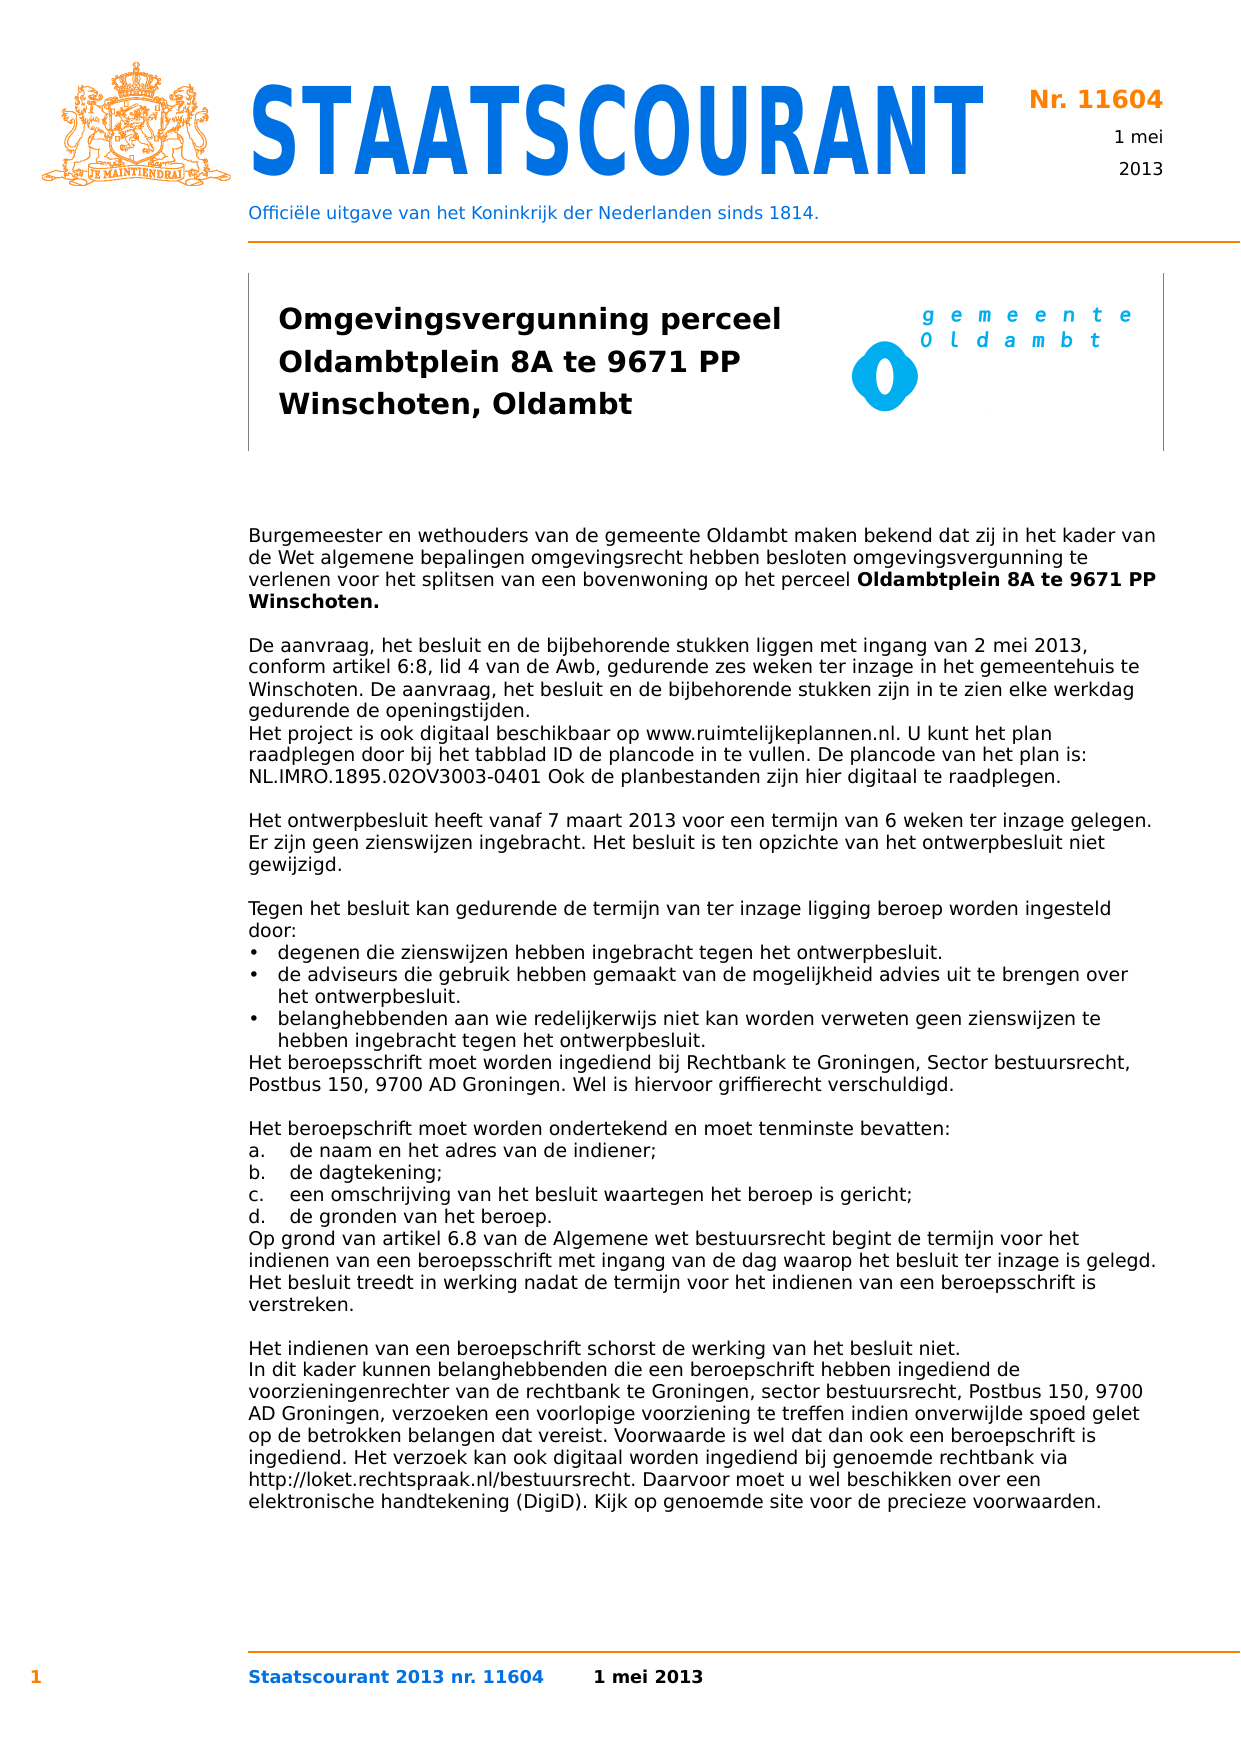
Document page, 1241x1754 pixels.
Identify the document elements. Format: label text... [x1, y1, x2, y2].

picture [850, 302, 1134, 415]
picture [41, 62, 231, 186]
text Op grond van artikel 6.8 van de Algemene wet bestuursrecht begint de termijn voor het indienen van een beroepsschrift met ingang van de dag waarop het besluit ter inzage is gelegd. [248, 1228, 1163, 1272]
text • degenen die zienswijzen hebben ingebracht tegen het ontwerpbesluit. [248, 942, 1163, 964]
text Het beroepsschrift moet worden ingediend bij Rechtbank te Groningen, Sector bestuursrecht, Postbus 150, 9700 AD Groningen. Wel is hiervoor griffierecht verschuldigd. [248, 1052, 1163, 1096]
text a. de naam en het adres van de indiener; [248, 1140, 1163, 1162]
text Tegen het besluit kan gedurende de termijn van ter inzage ligging beroep worden ingesteld door: [248, 898, 1163, 942]
text Het project is ook digitaal beschikbaar op www.ruimtelijkeplannen.nl. U kunt het plan raadplegen door bij het tabblad ID de plancode in te vullen. De plancode van het plan is: NL.IMRO.1895.02OV3003-0401 Ook de planbestanden zijn hier digitaal te raadplegen. [248, 722, 1163, 788]
text In dit kader kunnen belanghebbenden die een beroepschrift hebben ingediend de voorzieningenrechter van de rechtbank te Groningen, sector bestuursrecht, Postbus 150, 9700 AD Groningen, verzoeken een voorlopige voorziening te treffen indien onverwijlde spoed gelet op de betrokken belangen dat vereist. Voorwaarde is wel dat dan ook een beroepschrift is ingediend. Het verzoek kan ook digitaal worden ingediend bij genoemde rechtbank via [248, 1359, 1163, 1469]
text http://loket.rechtspraak.nl/bestuursrecht. Daarvoor moet u wel beschikken over een elektronische handtekening (DigiD). Kijk op genoemde site voor de precieze voorwaarden. [248, 1469, 1163, 1513]
text Het besluit treedt in werking nadat de termijn voor het indienen van een beroepsschrift is verstreken. [248, 1272, 1163, 1316]
table_cell Officiële uitgave van het Koninkrijk der Nederlanden sinds 1814. [248, 203, 1240, 241]
table_header STAATSCOURANT [248, 62, 998, 203]
table_cell 1 mei [998, 121, 1240, 153]
text • belanghebbenden aan wie redelijkerwijs niet kan worden verweten geen zienswijzen te hebben ingebracht tegen het ontwerpbesluit. [248, 1008, 1163, 1052]
text • de adviseurs die gebruik hebben gemaakt van de mogelijkheid advies uit te brengen over het ontwerpbesluit. [248, 964, 1163, 1008]
text b. de dagtekening; [248, 1162, 1163, 1184]
text c. een omschrijving van het besluit waartegen het beroep is gericht; [248, 1184, 1163, 1206]
text De aanvraag, het besluit en de bijbehorende stukken liggen met ingang van 2 mei 2013, conform artikel 6:8, lid 4 van de Awb, gedurende zes weken ter inzage in het gemeentehuis te Winschoten. De aanvraag, het besluit en de bijbehorende stukken zijn in te zien elke werkdag gedurende de openingstijden. [248, 634, 1163, 722]
table_header Nr. 11604 [998, 62, 1240, 121]
text Het ontwerpbesluit heeft vanaf 7 maart 2013 voor een termijn van 6 weken ter inzage gelegen. Er zijn geen zienswijzen ingebracht. Het besluit is ten opzichte van het ontwerpbesluit niet gewijzigd. [248, 810, 1163, 876]
table_header [25, 62, 248, 241]
subtitle Omgevingsvergunning perceel Oldambtplein 8A te 9671 PP Winschoten, Oldambt [249, 273, 1163, 451]
text d. de gronden van het beroep. [248, 1206, 1163, 1228]
text Het indienen van een beroepschrift schorst de werking van het besluit niet. [248, 1337, 1163, 1359]
text Het beroepschrift moet worden ondertekend en moet tenminste bevatten: [248, 1118, 1163, 1140]
text Burgemeester en wethouders van de gemeente Oldambt maken bekend dat zij in het kader van de Wet algemene bepalingen omgevingsrecht hebben besloten omgevingsvergunning te verlenen voor het splitsen van een bovenwoning op het perceel Oldambtplein 8A te 9671 PP Winschoten. [248, 525, 1163, 613]
table_cell 2013 [998, 153, 1240, 203]
